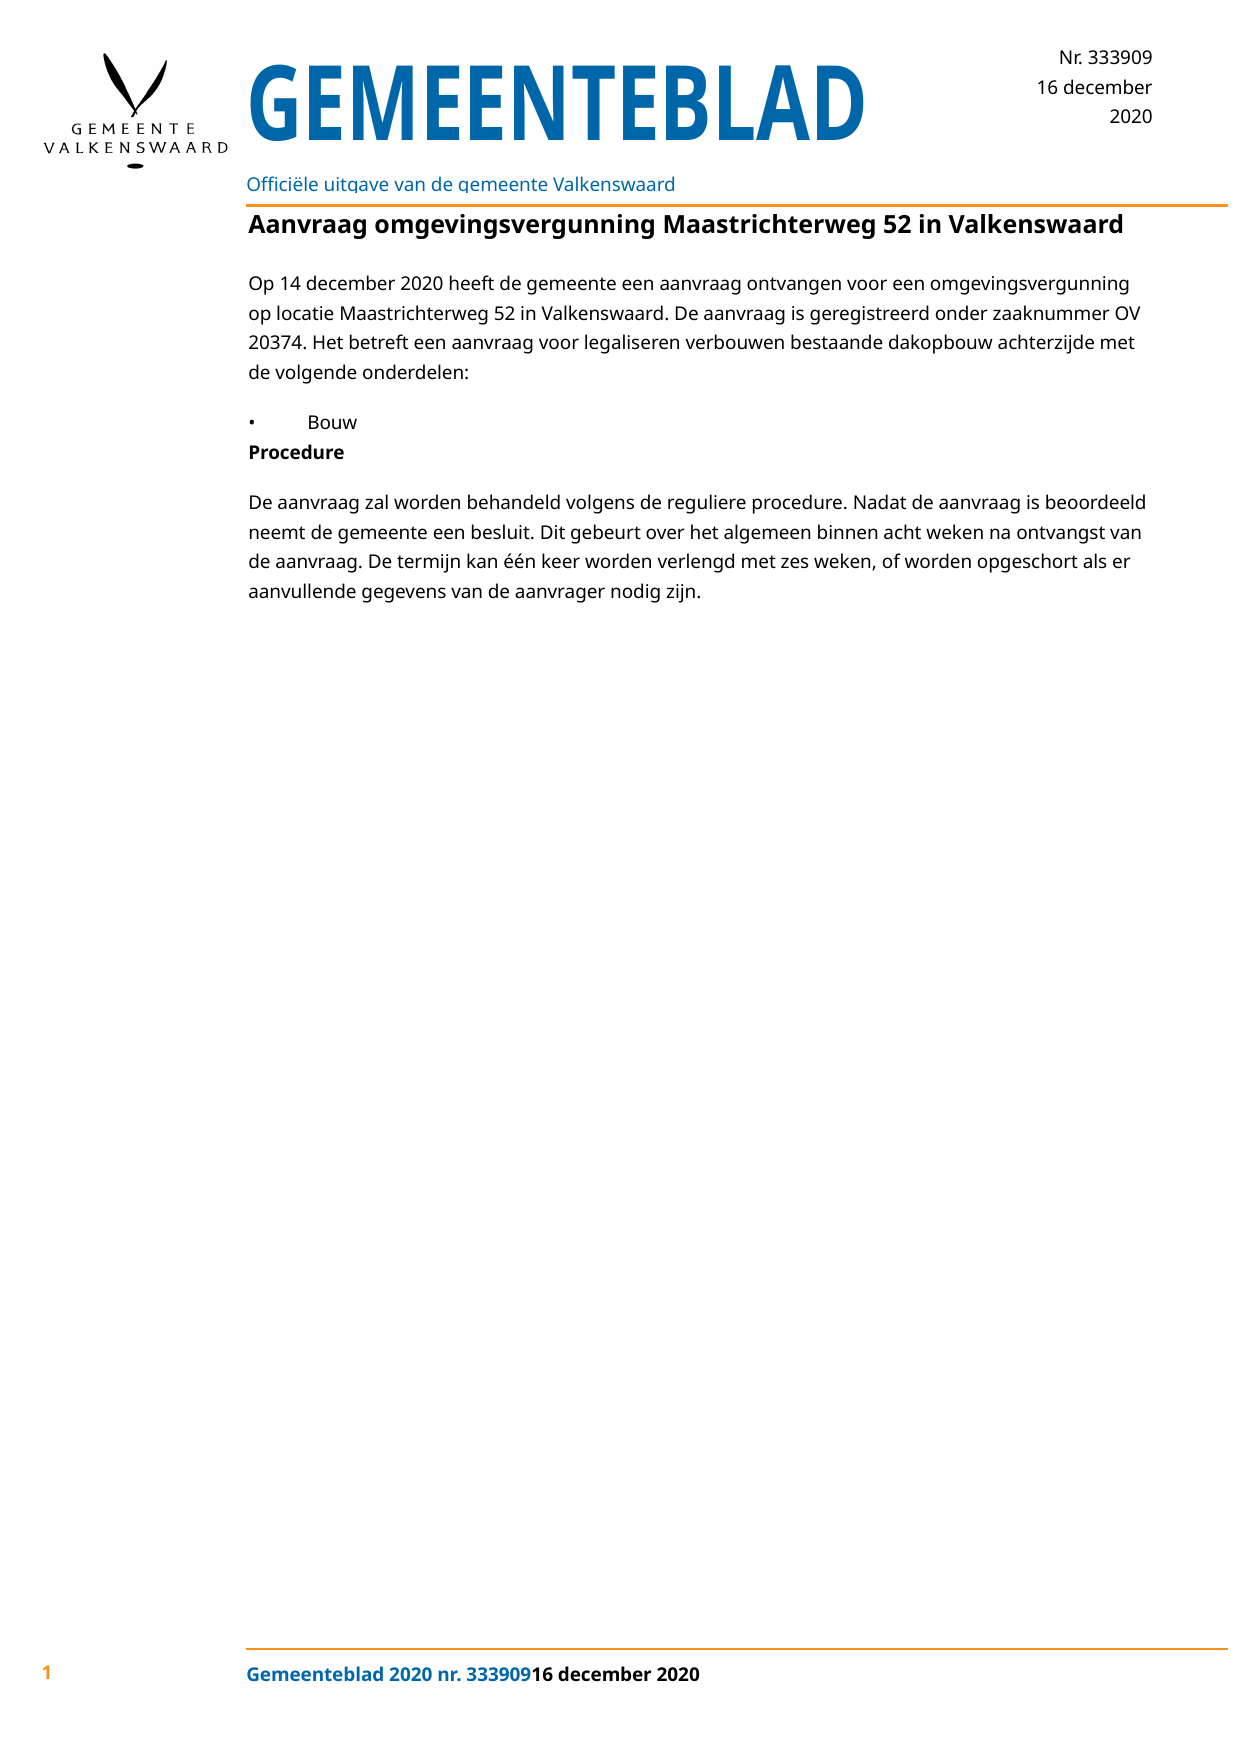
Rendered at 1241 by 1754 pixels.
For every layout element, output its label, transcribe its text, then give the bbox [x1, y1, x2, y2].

text Procedure [248, 439, 1152, 465]
text Op 14 december 2020 heeft de gemeente een aanvraag ontvangen voor een omgevingsvergunning op locatie Maastrichterweg 52 in Valkenswaard. De aanvraag is geregistreerd onder zaaknummer OV 20374. Het betreft een aanvraag voor legaliseren verbouwen bestaande dakopbouw achterzijde met de volgende onderdelen: [248, 270, 1152, 385]
text Aanvraag omgevingsvergunning Maastrichterweg 52 in Valkenswaard [248, 207, 1152, 241]
picture [41, 47, 231, 172]
text De aanvraag zal worden behandeld volgens de reguliere procedure. Nadat de aanvraag is beoordeeld neemt de gemeente een besluit. Dit gebeurt over het algemeen binnen acht weken na ontvangst van de aanvraag. De termijn kan één keer worden verlengd met zes weken, of worden opgeschort als er aanvullende gegevens van de aanvrager nodig zijn. [248, 489, 1152, 604]
list Bouw [248, 409, 1152, 435]
